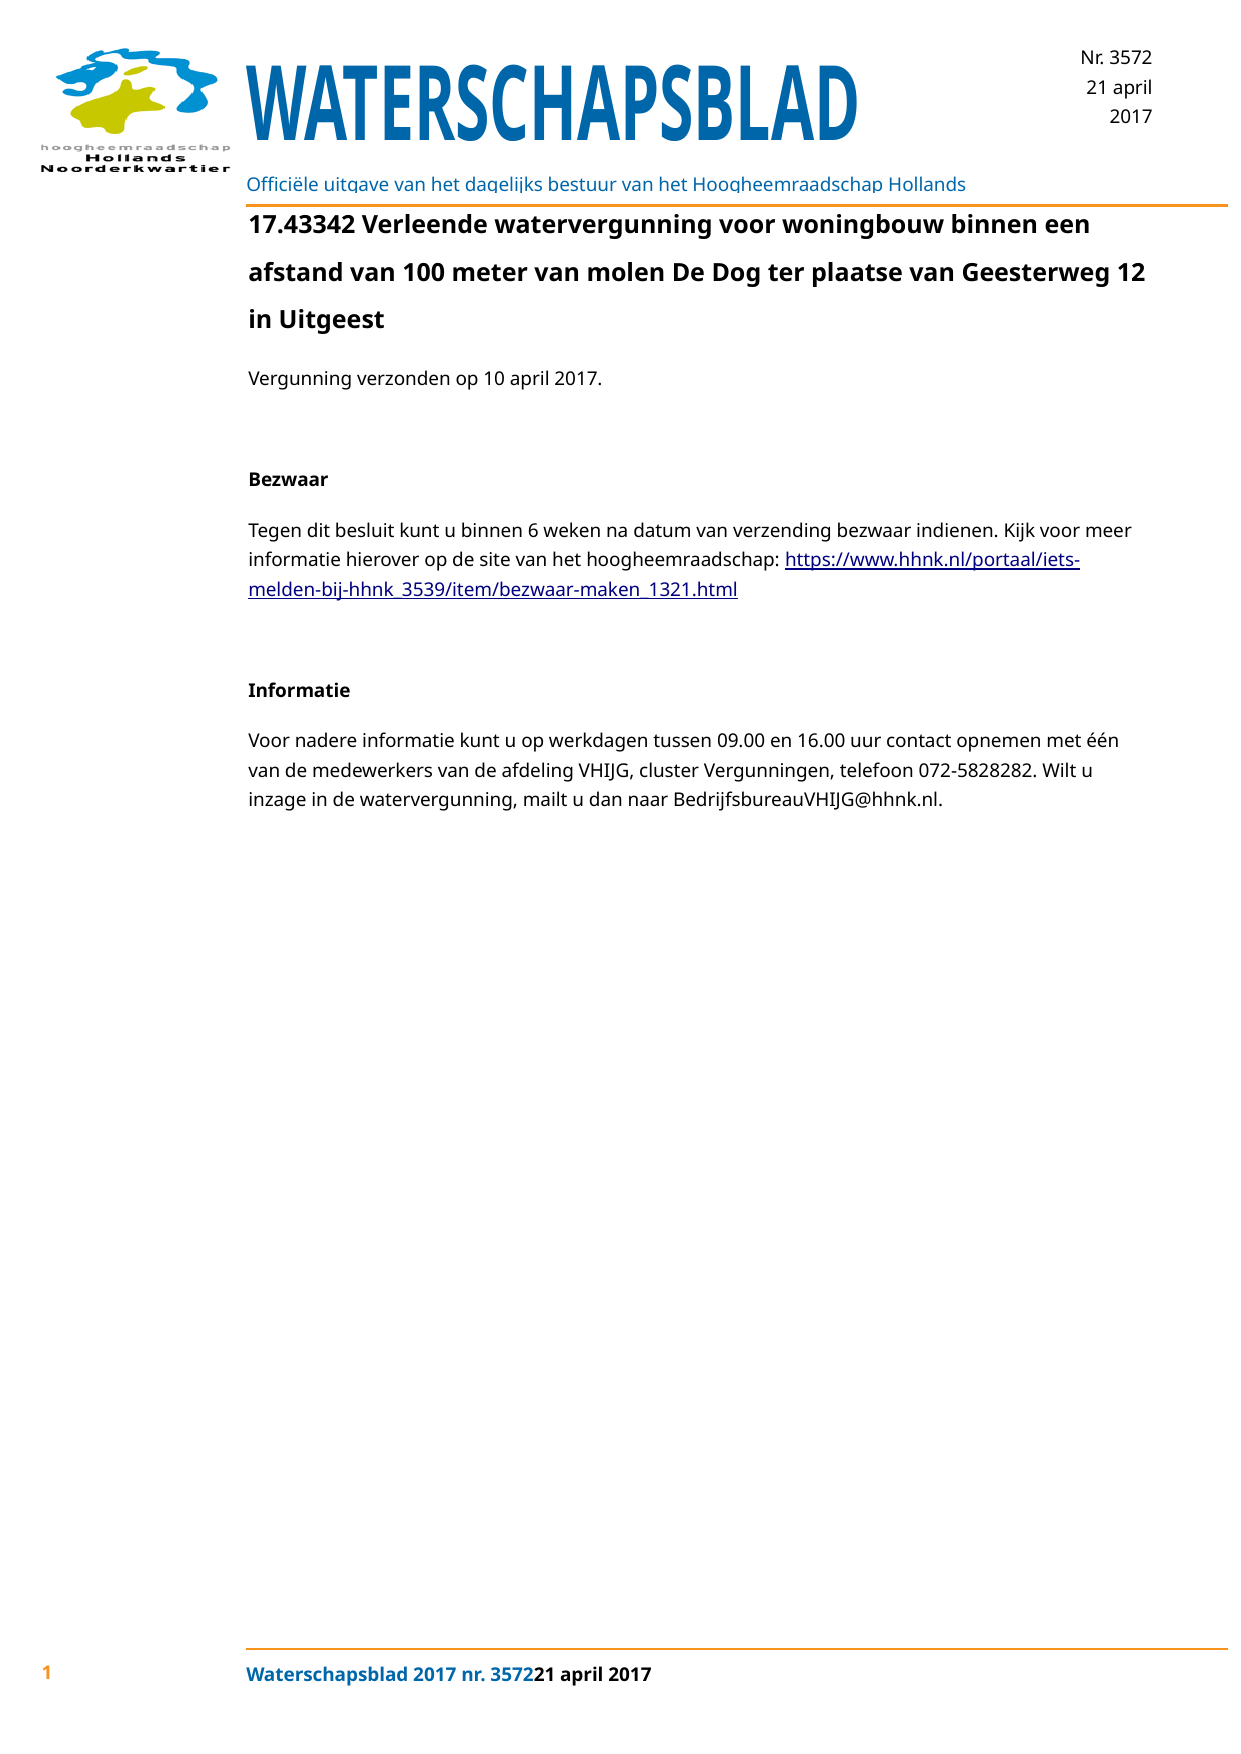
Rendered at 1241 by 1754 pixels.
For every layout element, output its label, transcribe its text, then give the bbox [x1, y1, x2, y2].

text Voor nadere informatie kunt u op werkdagen tussen 09.00 en 16.00 uur contact opnemen met één van de medewerkers van de afdeling VHIJG, cluster Vergunningen, telefoon 072-5828282. Wilt u inzage in de watervergunning, mailt u dan naar BedrijfsbureauVHIJG@hhnk.nl. [248, 727, 1152, 812]
text Informatie [248, 677, 1152, 702]
text 17.43342 Verleende watervergunning voor woningbouw binnen een afstand van 100 meter van molen De Dog ter plaatse van Geesterweg 12 in Uitgeest [248, 207, 1152, 336]
text Vergunning verzonden op 10 april 2017. [248, 366, 1152, 391]
picture [41, 47, 231, 172]
text Bezwaar [248, 466, 1152, 492]
text Tegen dit besluit kunt u binnen 6 weken na datum van verzending bezwaar indienen. Kijk voor meer informatie hierover op de site van het hoogheemraadschap: https://www.hhnk.nl/portaal/iets-melden-bij-hhnk_3539/item/bezwaar-maken_1321.html [248, 517, 1152, 602]
